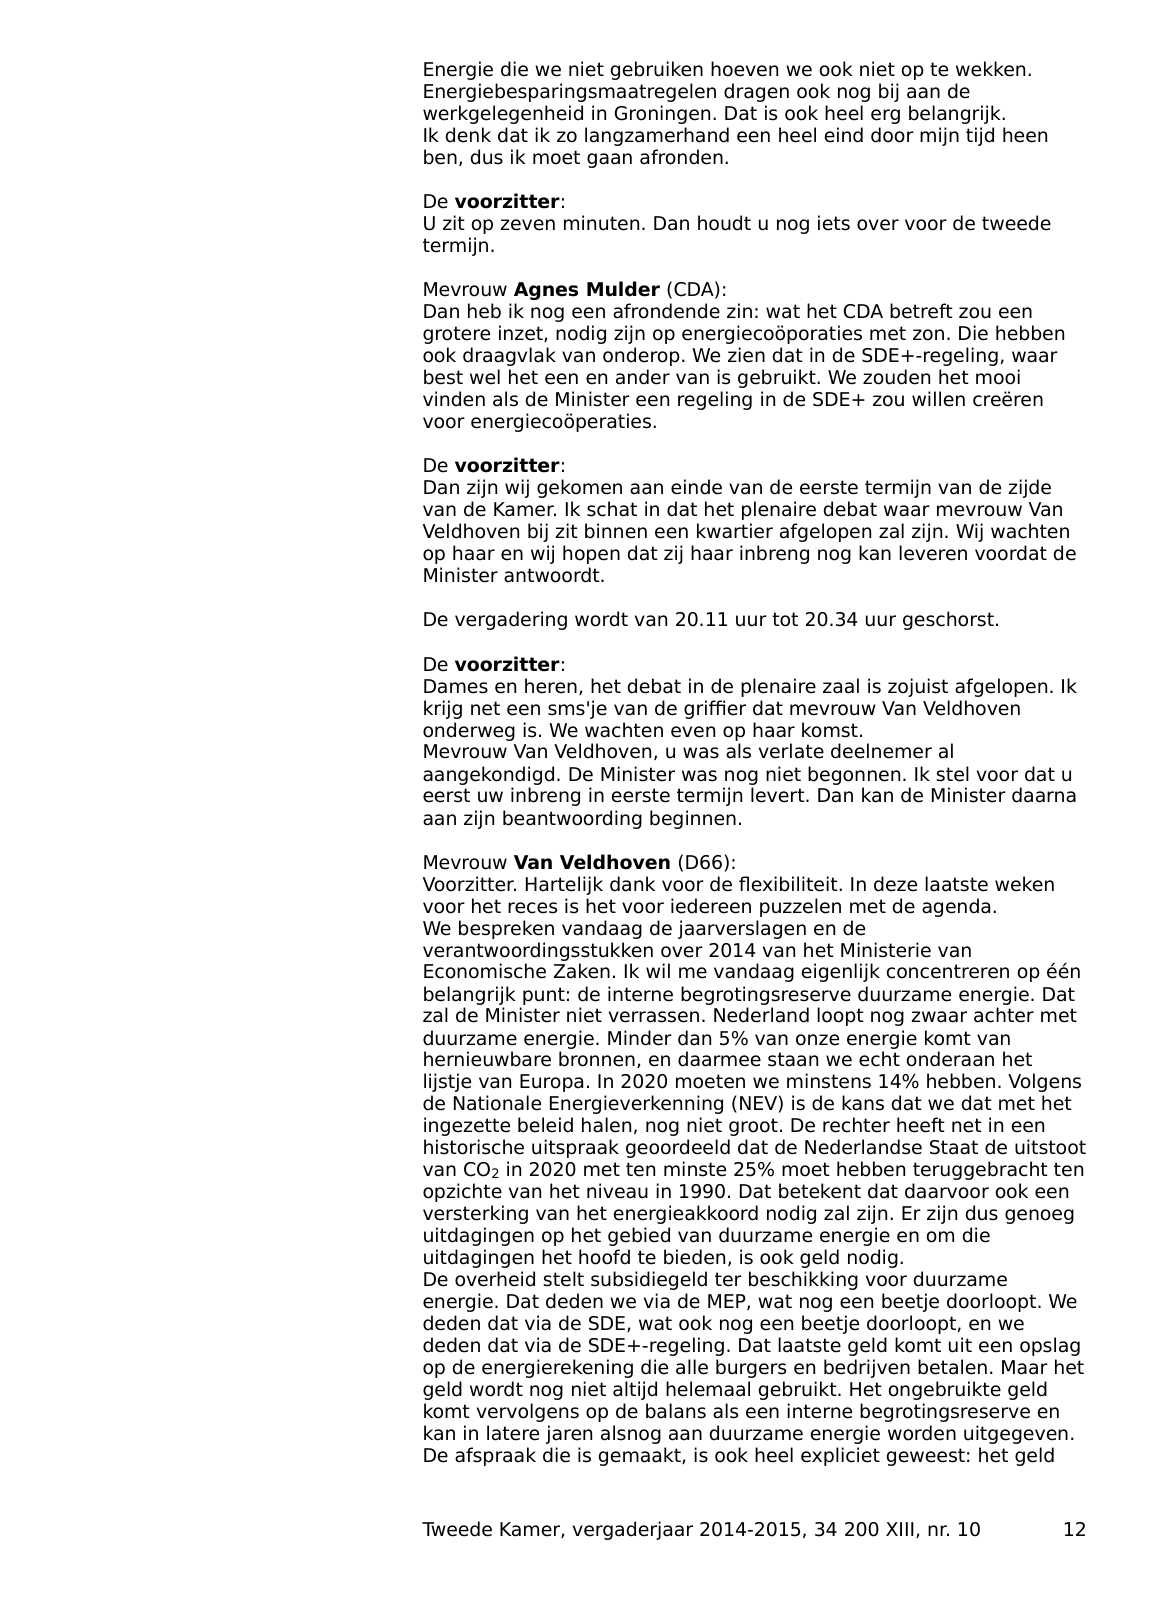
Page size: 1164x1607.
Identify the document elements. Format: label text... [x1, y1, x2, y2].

text De voorzitter: [422, 455, 1087, 477]
text Energie die we niet gebruiken hoeven we ook niet op te wekken. Energiebesparingsmaatregelen dragen ook nog bij aan de werkgelegenheid in Groningen. Dat is ook heel erg belangrijk. [422, 59, 1087, 125]
text Dan zijn wij gekomen aan einde van de eerste termijn van de zijde van de Kamer. Ik schat in dat het plenaire debat waar mevrouw Van Veldhoven bij zit binnen een kwartier afgelopen zal zijn. Wij wachten op haar en wij hopen dat zij haar inbreng nog kan leveren voordat de Minister antwoordt. [422, 477, 1087, 587]
text Mevrouw Van Veldhoven, u was als verlate deelnemer al aangekondigd. De Minister was nog niet begonnen. Ik stel voor dat u eerst uw inbreng in eerste termijn levert. Dan kan de Minister daarna aan zijn beantwoording beginnen. [422, 741, 1087, 829]
text Mevrouw Van Veldhoven (D66): [422, 852, 1087, 873]
text De overheid stelt subsidiegeld ter beschikking voor duurzame energie. Dat deden we via de MEP, wat nog een beetje doorloopt. We deden dat via de SDE, wat ook nog een beetje doorloopt, en we deden dat via de SDE+-regeling. Dat laatste geld komt uit een opslag op de energierekening die alle burgers en bedrijven betalen. Maar het geld wordt nog niet altijd helemaal gebruikt. Het ongebruikte geld komt vervolgens op de balans als een interne begrotingsreserve en kan in latere jaren alsnog aan duurzame energie worden uitgegeven. De afspraak die is gemaakt, is ook heel expliciet geweest: het geld [422, 1269, 1087, 1467]
text De voorzitter: [422, 653, 1087, 676]
text Mevrouw Agnes Mulder (CDA): [422, 279, 1087, 301]
text Dames en heren, het debat in de plenaire zaal is zojuist afgelopen. Ik krijg net een sms'je van de griffier dat mevrouw Van Veldhoven onderweg is. We wachten even op haar komst. [422, 676, 1087, 741]
text Ik denk dat ik zo langzamerhand een heel eind door mijn tijd heen ben, dus ik moet gaan afronden. [422, 125, 1087, 169]
text De voorzitter: [422, 191, 1087, 213]
text U zit op zeven minuten. Dan houdt u nog iets over voor de tweede termijn. [422, 213, 1087, 257]
text Voorzitter. Hartelijk dank voor de flexibiliteit. In deze laatste weken voor het reces is het voor iedereen puzzelen met de agenda. [422, 873, 1087, 917]
text Dan heb ik nog een afrondende zin: wat het CDA betreft zou een grotere inzet, nodig zijn op energiecoöporaties met zon. Die hebben ook draagvlak van onderop. We zien dat in de SDE+-regeling, waar best wel het een en ander van is gebruikt. We zouden het mooi vinden als de Minister een regeling in de SDE+ zou willen creëren voor energiecoöperaties. [422, 301, 1087, 433]
text De vergadering wordt van 20.11 uur tot 20.34 uur geschorst. [422, 609, 1087, 631]
text We bespreken vandaag de jaarverslagen en de verantwoordingsstukken over 2014 van het Ministerie van Economische Zaken. Ik wil me vandaag eigenlijk concentreren op één belangrijk punt: de interne begrotingsreserve duurzame energie. Dat zal de Minister niet verrassen. Nederland loopt nog zwaar achter met duurzame energie. Minder dan 5% van onze energie komt van hernieuwbare bronnen, en daarmee staan we echt onderaan het lijstje van Europa. In 2020 moeten we minstens 14% hebben. Volgens de Nationale Energieverkenning (NEV) is de kans dat we dat met het ingezette beleid halen, nog niet groot. De rechter heeft net in een historische uitspraak geoordeeld dat de Nederlandse Staat de uitstoot van CO2 in 2020 met ten minste 25% moet hebben teruggebracht ten opzichte van het niveau in 1990. Dat betekent dat daarvoor ook een versterking van het energieakkoord nodig zal zijn. Er zijn dus genoeg uitdagingen op het gebied van duurzame energie en om die uitdagingen het hoofd te bieden, is ook geld nodig. [422, 917, 1087, 1269]
